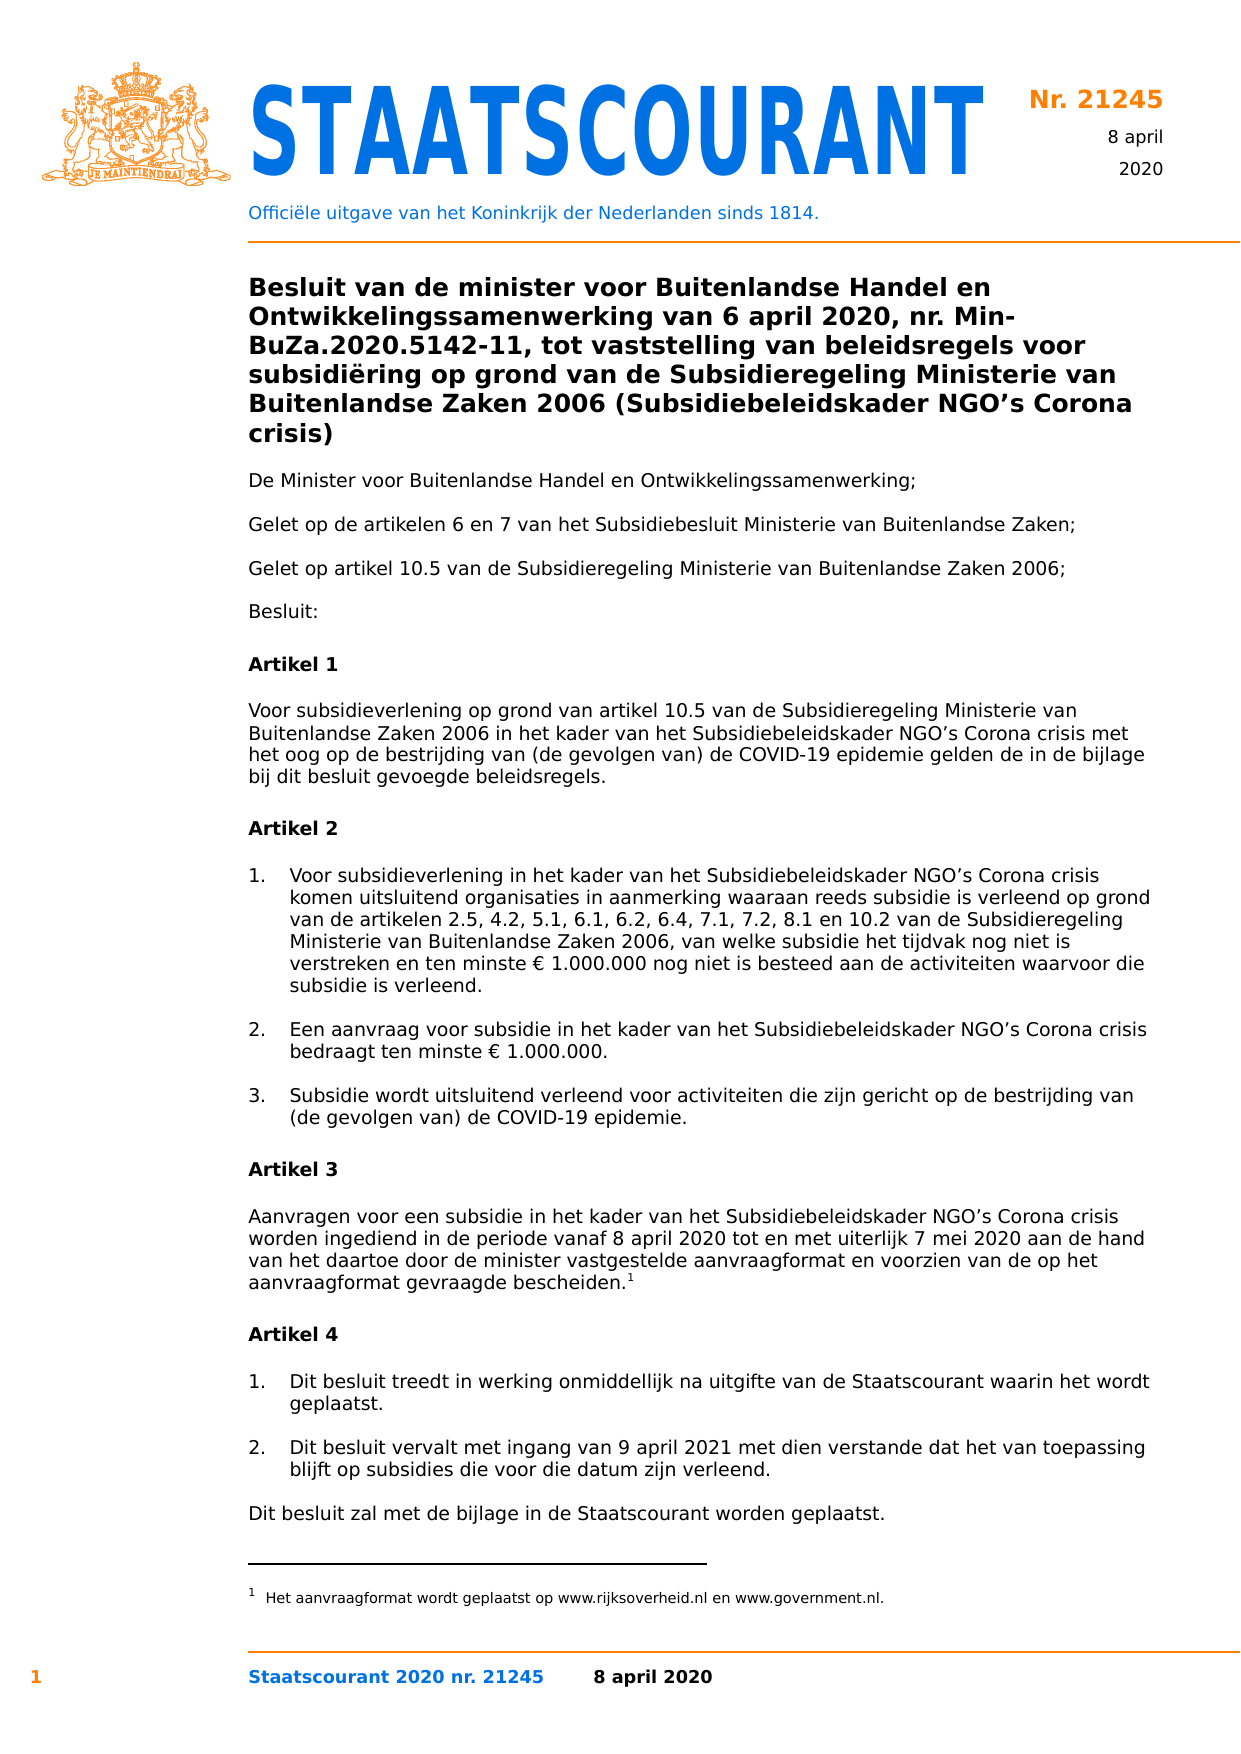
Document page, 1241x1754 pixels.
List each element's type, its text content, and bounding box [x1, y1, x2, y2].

text Het aanvraagformat wordt geplaatst op www.rijksoverheid.nl en www.government.nl. [248, 1586, 1163, 1608]
table_cell Officiële uitgave van het Koninkrijk der Nederlanden sinds 1814. [248, 203, 1240, 241]
text 2. Een aanvraag voor subsidie in het kader van het Subsidiebeleidskader NGO’s Corona crisis bedraagt ten minste € 1.000.000. [248, 1019, 1163, 1063]
subtitle Besluit van de minister voor Buitenlandse Handel en Ontwikkelingssamenwerking van 6 april 2020, nr. Min-BuZa.2020.5142-11, tot vaststelling van beleidsregels voor subsidiëring op grond van de Subsidieregeling Ministerie van Buitenlandse Zaken 2006 (Subsidiebeleidskader NGO’s Corona crisis) [248, 273, 1163, 448]
subtitle Artikel 2 [248, 818, 1163, 840]
subtitle Artikel 4 [248, 1324, 1163, 1346]
text Besluit: [248, 601, 1163, 623]
table_cell 8 april [998, 121, 1240, 153]
text Dit besluit zal met de bijlage in de Staatscourant worden geplaatst. [248, 1502, 1163, 1524]
text 1. Dit besluit treedt in werking onmiddellijk na uitgifte van de Staatscourant waarin het wordt geplaatst. [248, 1371, 1163, 1415]
text Gelet op artikel 10.5 van de Subsidieregeling Ministerie van Buitenlandse Zaken 2006; [248, 558, 1163, 579]
table_cell 2020 [998, 153, 1240, 203]
text Voor subsidieverlening op grond van artikel 10.5 van de Subsidieregeling Ministerie van Buitenlandse Zaken 2006 in het kader van het Subsidiebeleidskader NGO’s Corona crisis met het oog op de bestrijding van (de gevolgen van) de COVID-19 epidemie gelden de in de bijlage bij dit besluit gevoegde beleidsregels. [248, 700, 1163, 788]
table_header STAATSCOURANT [248, 62, 998, 203]
text 2. Dit besluit vervalt met ingang van 9 april 2021 met dien verstande dat het van toepassing blijft op subsidies die voor die datum zijn verleend. [248, 1437, 1163, 1481]
table_header [25, 62, 248, 241]
text 3. Subsidie wordt uitsluitend verleend voor activiteiten die zijn gericht op de bestrijding van (de gevolgen van) de COVID-19 epidemie. [248, 1085, 1163, 1129]
table_header Nr. 21245 [998, 62, 1240, 121]
text Aanvragen voor een subsidie in het kader van het Subsidiebeleidskader NGO’s Corona crisis worden ingediend in de periode vanaf 8 april 2020 tot en met uiterlijk 7 mei 2020 aan de hand van het daartoe door de minister vastgestelde aanvraagformat en voorzien van de op het aanvraagformat gevraagde bescheiden. [248, 1206, 1163, 1294]
subtitle Artikel 1 [248, 653, 1163, 675]
text 1. Voor subsidieverlening in het kader van het Subsidiebeleidskader NGO’s Corona crisis komen uitsluitend organisaties in aanmerking waaraan reeds subsidie is verleend op grond van de artikelen 2.5, 4.2, 5.1, 6.1, 6.2, 6.4, 7.1, 7.2, 8.1 en 10.2 van de Subsidieregeling Ministerie van Buitenlandse Zaken 2006, van welke subsidie het tijdvak nog niet is verstreken en ten minste € 1.000.000 nog niet is besteed aan de activiteiten waarvoor die subsidie is verleend. [248, 865, 1163, 997]
text De Minister voor Buitenlandse Handel en Ontwikkelingssamenwerking; [248, 470, 1163, 492]
picture [41, 62, 231, 186]
subtitle Artikel 3 [248, 1159, 1163, 1181]
text Gelet op de artikelen 6 en 7 van het Subsidiebesluit Ministerie van Buitenlandse Zaken; [248, 514, 1163, 536]
